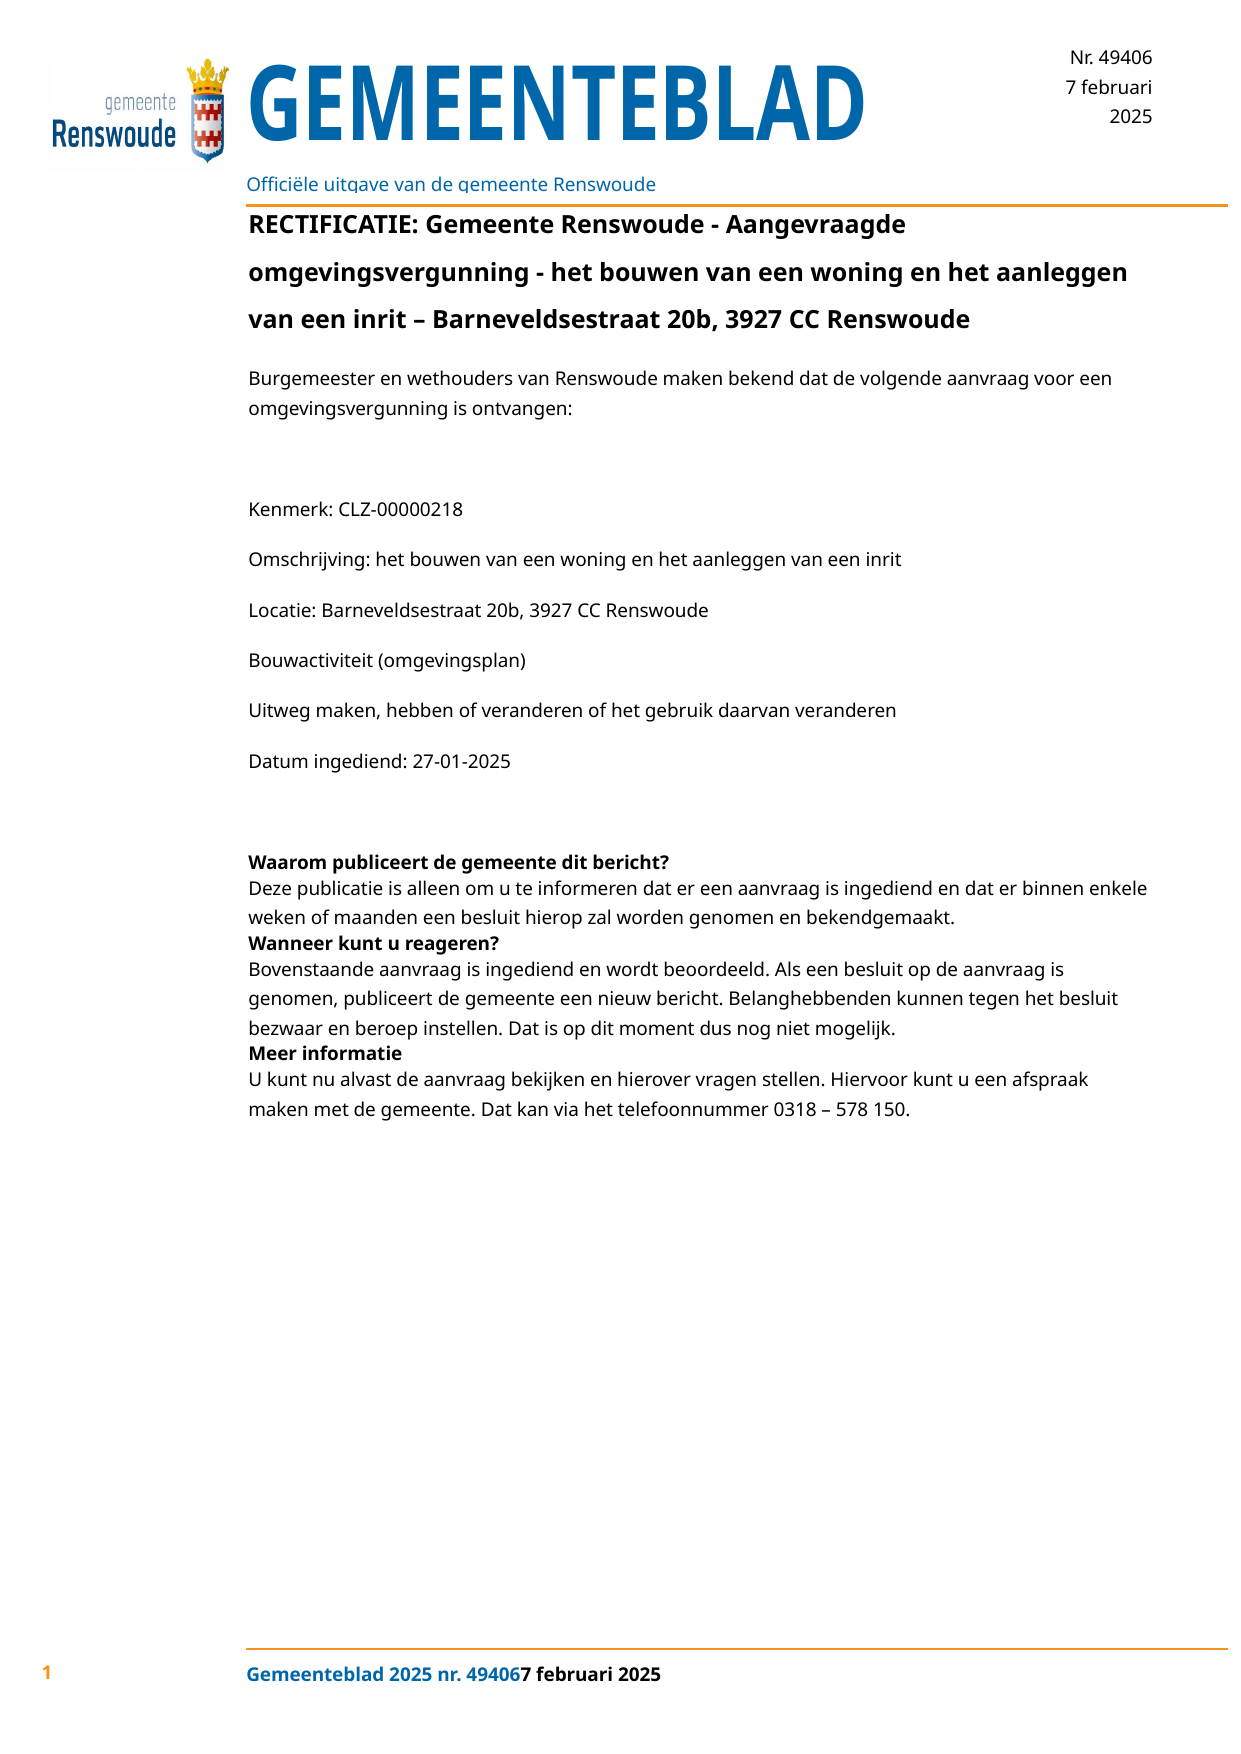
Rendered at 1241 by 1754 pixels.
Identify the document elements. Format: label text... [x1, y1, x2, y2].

picture [41, 47, 231, 172]
text Kenmerk: CLZ-00000218 [248, 496, 1152, 522]
table_header Waarom publiceert de gemeente dit bericht? [248, 849, 1152, 875]
table_cell Deze publicatie is alleen om u te informeren dat er een aanvraag is ingediend en dat er binnen enkele weken of maanden een besluit hierop zal worden genomen en bekendgemaakt. [248, 875, 1152, 930]
table_cell Bovenstaande aanvraag is ingediend en wordt beoordeeld. Als een besluit op de aanvraag is genomen, publiceert de gemeente een nieuw bericht. Belanghebbenden kunnen tegen het besluit bezwaar en beroep instellen. Dat is op dit moment dus nog niet mogelijk. [248, 956, 1152, 1041]
table_cell Wanneer kunt u reageren? [248, 930, 1152, 956]
text Uitweg maken, hebben of veranderen of het gebruik daarvan veranderen [248, 698, 1152, 723]
text RECTIFICATIE: Gemeente Renswoude - Aangevraagde omgevingsvergunning - het bouwen van een woning en het aanleggen van een inrit – Barneveldsestraat 20b, 3927 CC Renswoude [248, 207, 1152, 336]
text Burgemeester en wethouders van Renswoude maken bekend dat de volgende aanvraag voor een omgevingsvergunning is ontvangen: [248, 366, 1152, 421]
text Bouwactiviteit (omgevingsplan) [248, 647, 1152, 673]
table_cell U kunt nu alvast de aanvraag bekijken en hierover vragen stellen. Hiervoor kunt u een afspraak maken met de gemeente. Dat kan via het telefoonnummer 0318 – 578 150. [248, 1066, 1152, 1122]
text Omschrijving: het bouwen van een woning en het aanleggen van een inrit [248, 546, 1152, 572]
text Datum ingediend: 27-01-2025 [248, 748, 1152, 774]
table_cell Meer informatie [248, 1041, 1152, 1066]
text Locatie: Barneveldsestraat 20b, 3927 CC Renswoude [248, 597, 1152, 622]
